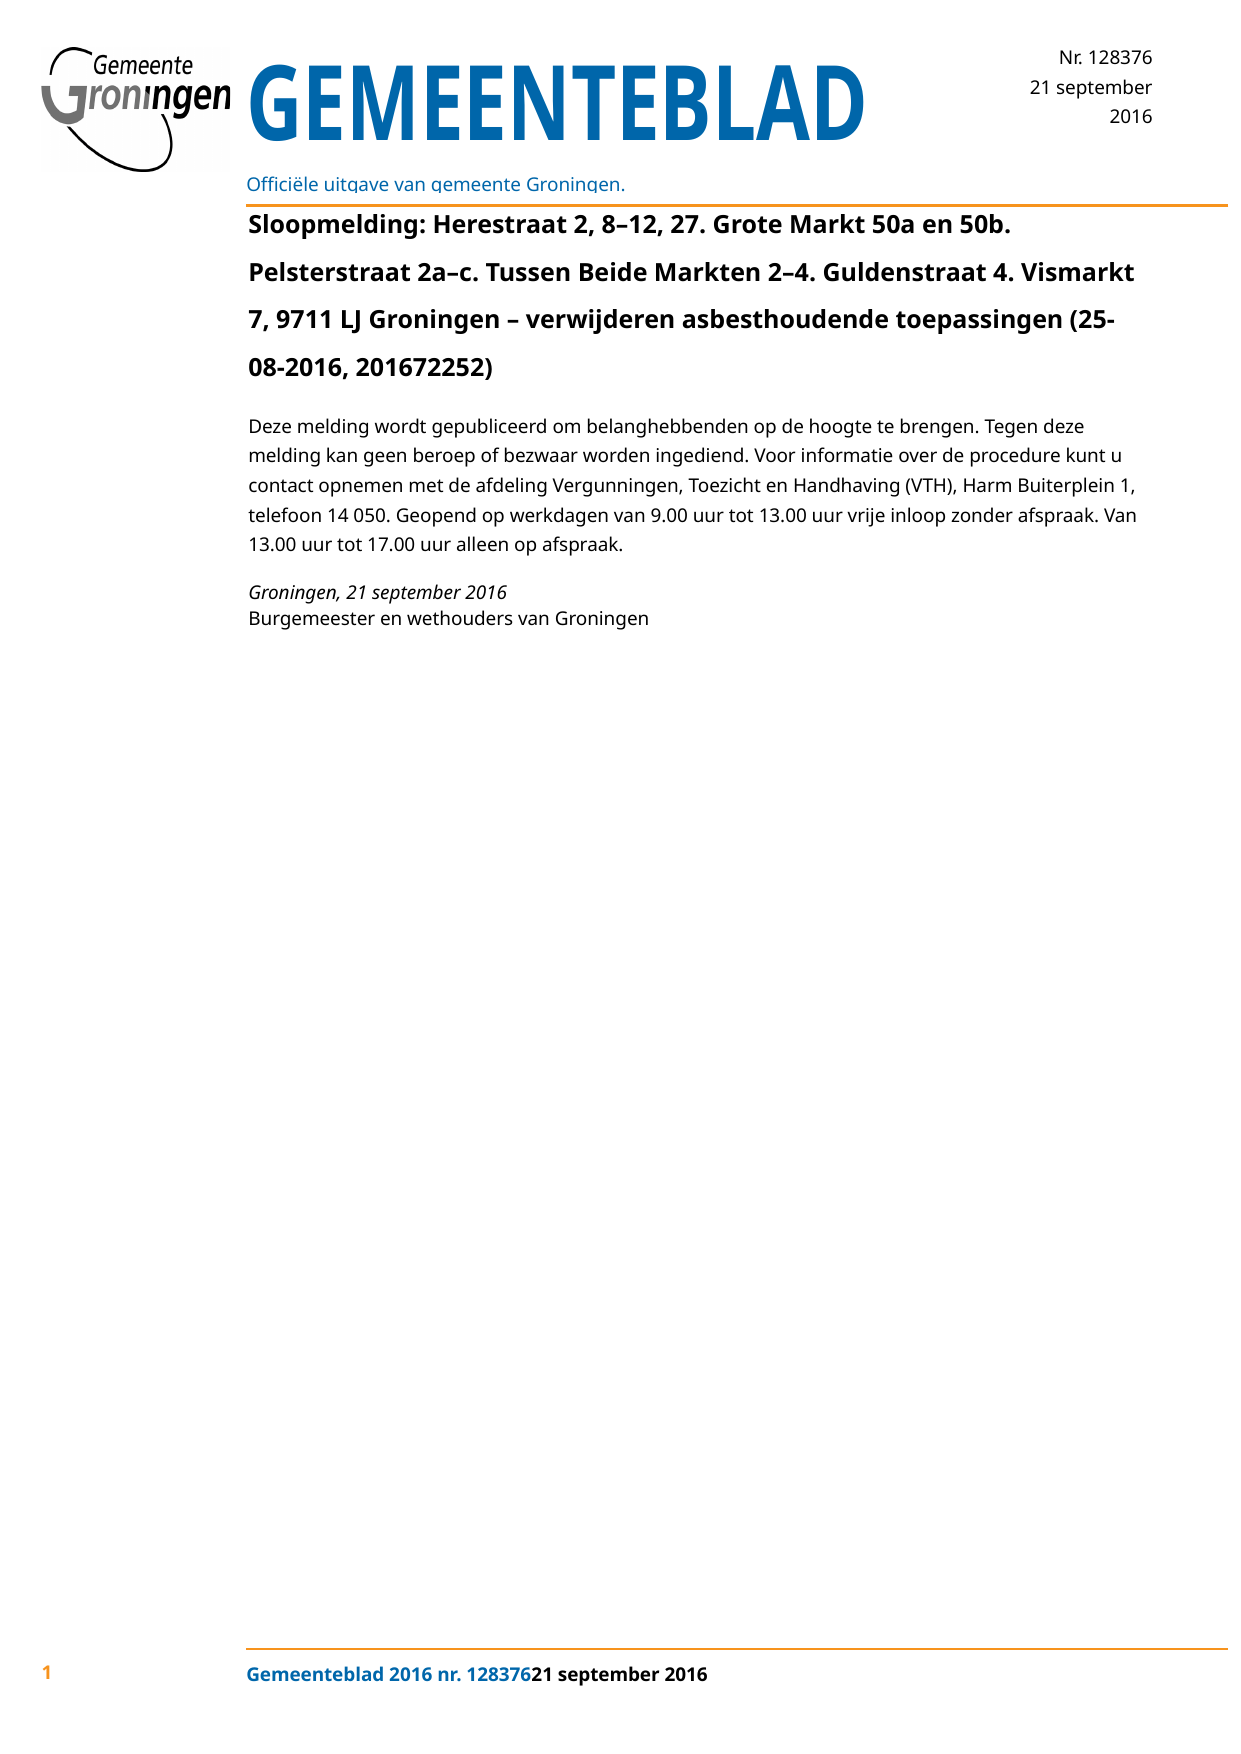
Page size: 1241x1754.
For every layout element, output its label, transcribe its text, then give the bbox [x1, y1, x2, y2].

text Burgemeester en wethouders van Groningen [248, 605, 1152, 631]
text Deze melding wordt gepubliceerd om belanghebbenden op de hoogte te brengen. Tegen deze melding kan geen beroep of bezwaar worden ingediend. Voor informatie over de procedure kunt u contact opnemen met de afdeling Vergunningen, Toezicht en Handhaving (VTH), Harm Buiterplein 1, telefoon 14 050. Geopend op werkdagen van 9.00 uur tot 13.00 uur vrije inloop zonder afspraak. Van 13.00 uur tot 17.00 uur alleen op afspraak. [248, 413, 1152, 557]
text Sloopmelding: Herestraat 2, 8–12, 27. Grote Markt 50a en 50b. Pelsterstraat 2a–c. Tussen Beide Markten 2–4. Guldenstraat 4. Vismarkt 7, 9711 LJ Groningen – verwijderen asbesthoudende toepassingen (25-08-2016, 201672252) [248, 207, 1152, 384]
text Groningen, 21 september 2016 [248, 579, 1152, 605]
picture [41, 47, 231, 172]
